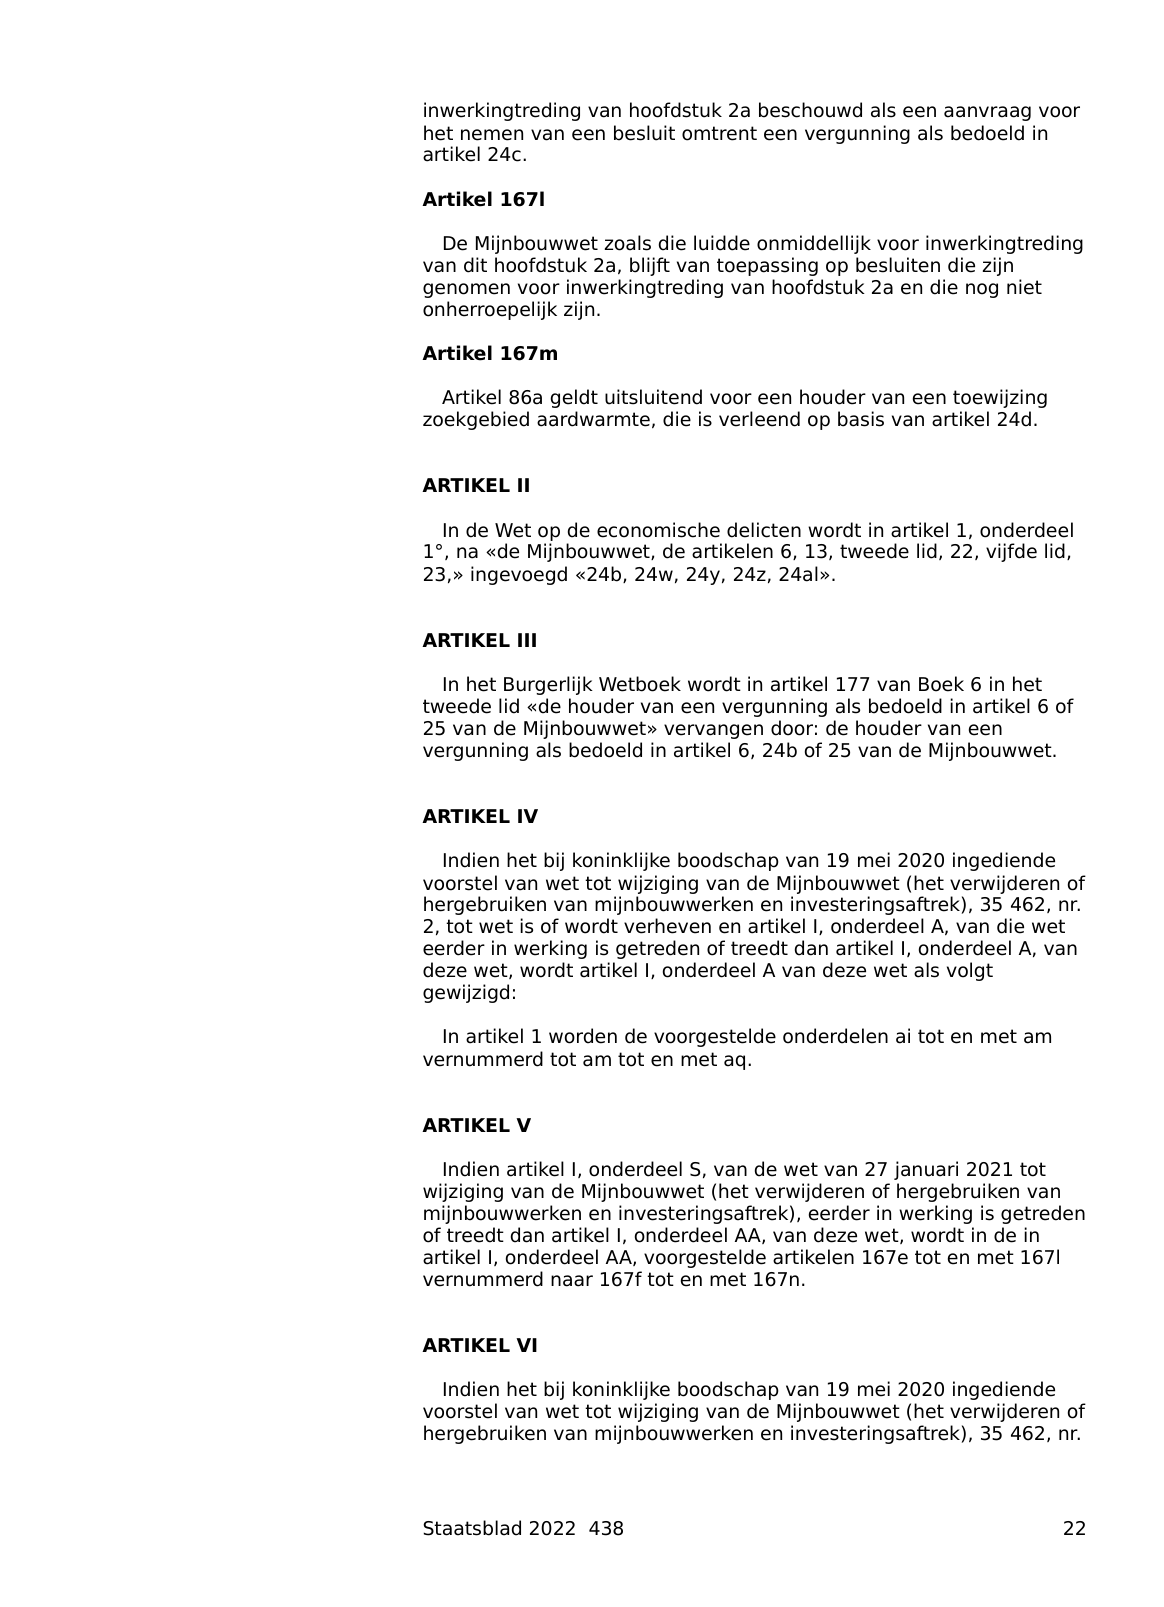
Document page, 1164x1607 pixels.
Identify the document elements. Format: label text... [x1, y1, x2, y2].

subtitle Artikel 167m [422, 343, 1087, 365]
text Indien het bij koninklijke boodschap van 19 mei 2020 ingediende voorstel van wet tot wijziging van de Mijnbouwwet (het verwijderen of hergebruiken van mijnbouwwerken en investeringsaftrek), 35 462, nr. [422, 1379, 1087, 1445]
text inwerkingtreding van hoofdstuk 2a beschouwd als een aanvraag voor het nemen van een besluit omtrent een vergunning als bedoeld in artikel 24c. [422, 100, 1087, 166]
text Indien het bij koninklijke boodschap van 19 mei 2020 ingediende voorstel van wet tot wijziging van de Mijnbouwwet (het verwijderen of hergebruiken van mijnbouwwerken en investeringsaftrek), 35 462, nr. 2, tot wet is of wordt verheven en artikel I, onderdeel A, van die wet eerder in werking is getreden of treedt dan artikel I, onderdeel A, van deze wet, wordt artikel I, onderdeel A van deze wet als volgt gewijzigd: [422, 850, 1087, 1004]
subtitle ARTIKEL V [422, 1115, 1087, 1137]
subtitle Artikel 167l [422, 188, 1087, 211]
text Artikel 86a geldt uitsluitend voor een houder van een toewijzing zoekgebied aardwarmte, die is verleend op basis van artikel 24d. [422, 387, 1087, 431]
text In de Wet op de economische delicten wordt in artikel 1, onderdeel 1°, na «de Mijnbouwwet, de artikelen 6, 13, tweede lid, 22, vijfde lid, 23,» ingevoegd «24b, 24w, 24y, 24z, 24al». [422, 519, 1087, 585]
text In artikel 1 worden de voorgestelde onderdelen ai tot en met am vernummerd tot am tot en met aq. [422, 1026, 1087, 1070]
subtitle ARTIKEL III [422, 630, 1087, 652]
text De Mijnbouwwet zoals die luidde onmiddellijk voor inwerkingtreding van dit hoofdstuk 2a, blijft van toepassing op besluiten die zijn genomen voor inwerkingtreding van hoofdstuk 2a en die nog niet onherroepelijk zijn. [422, 233, 1087, 321]
subtitle ARTIKEL VI [422, 1335, 1087, 1357]
subtitle ARTIKEL II [422, 475, 1087, 497]
subtitle ARTIKEL IV [422, 806, 1087, 828]
text Indien artikel I, onderdeel S, van de wet van 27 januari 2021 tot wijziging van de Mijnbouwwet (het verwijderen of hergebruiken van mijnbouwwerken en investeringsaftrek), eerder in werking is getreden of treedt dan artikel I, onderdeel AA, van deze wet, wordt in de in artikel I, onderdeel AA, voorgestelde artikelen 167e tot en met 167l vernummerd naar 167f tot en met 167n. [422, 1159, 1087, 1291]
text In het Burgerlijk Wetboek wordt in artikel 177 van Boek 6 in het tweede lid «de houder van een vergunning als bedoeld in artikel 6 of 25 van de Mijnbouwwet» vervangen door: de houder van een vergunning als bedoeld in artikel 6, 24b of 25 van de Mijnbouwwet. [422, 674, 1087, 762]
